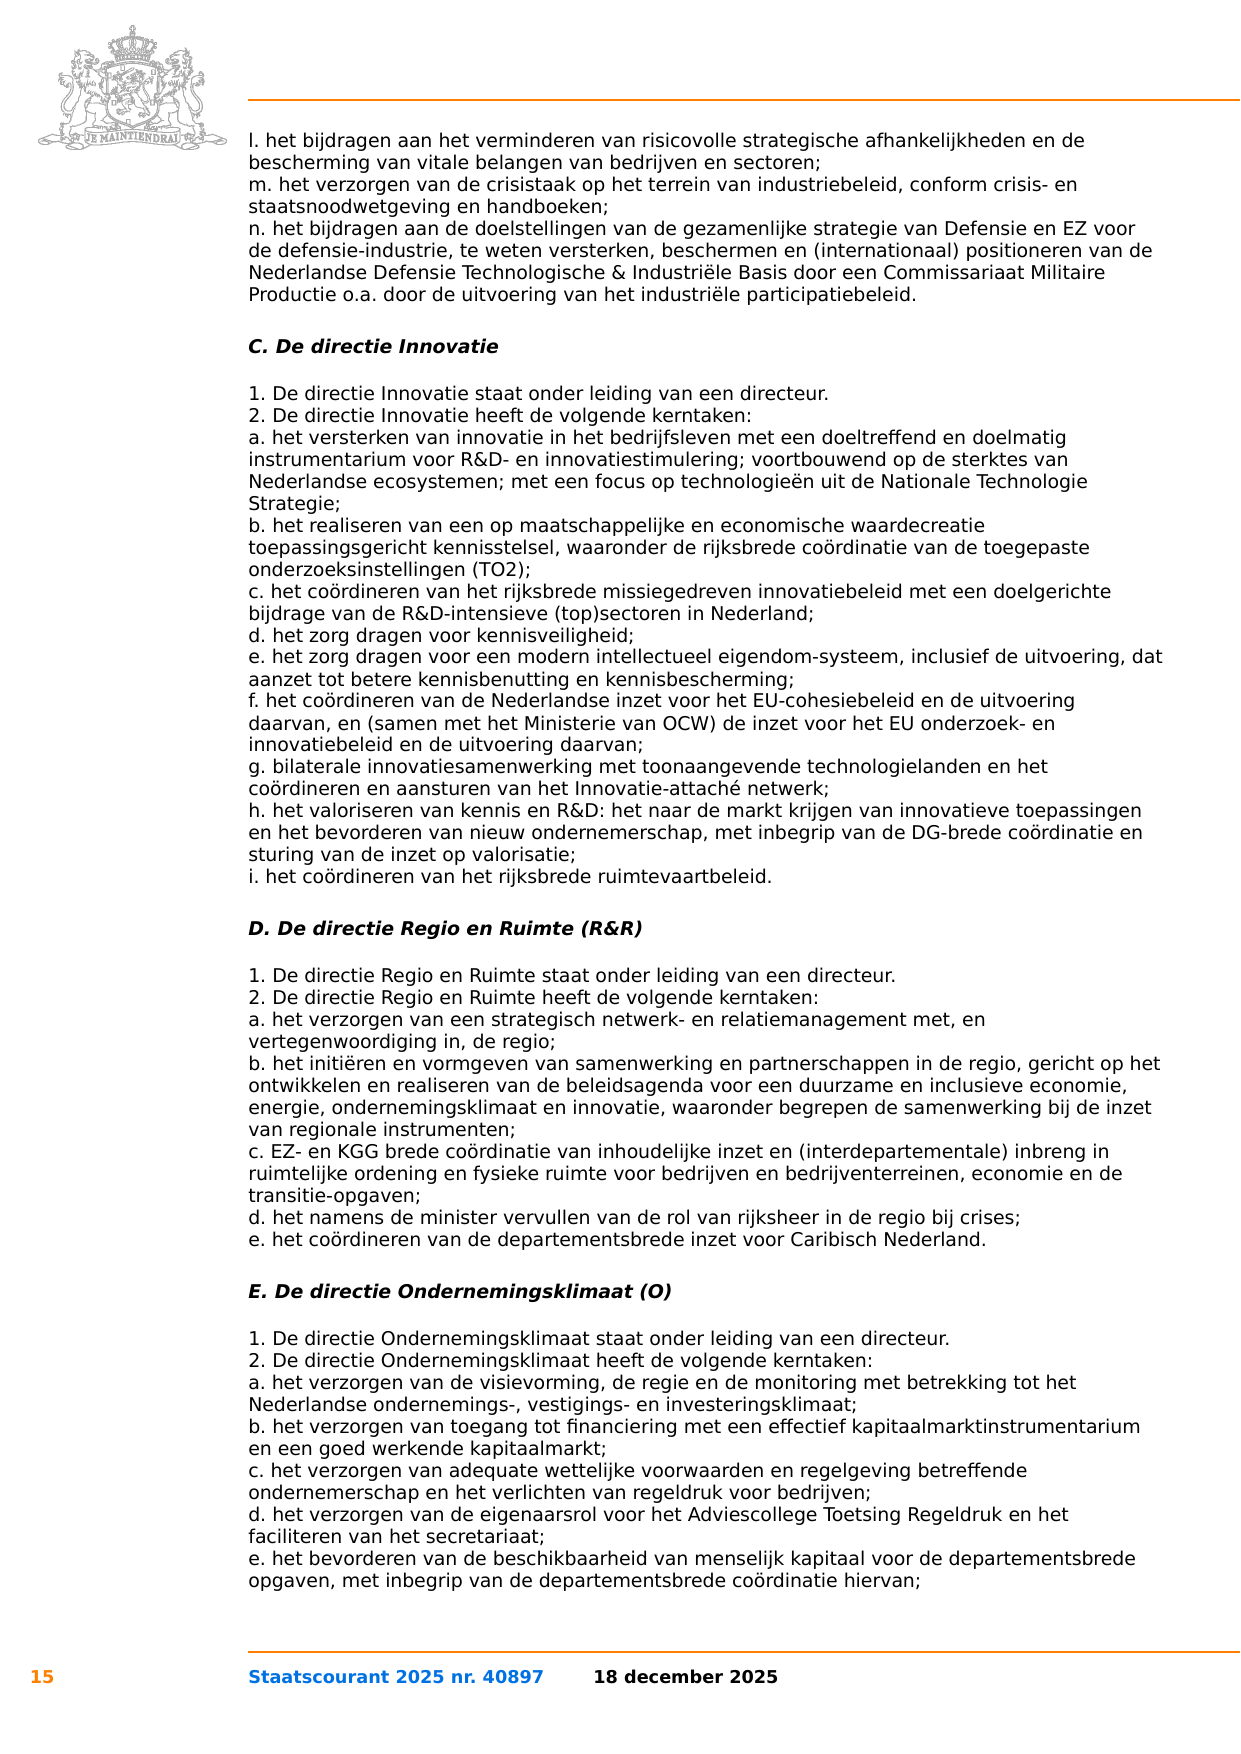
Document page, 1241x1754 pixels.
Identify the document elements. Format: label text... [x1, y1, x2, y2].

text a. het verzorgen van een strategisch netwerk- en relatiemanagement met, en vertegenwoordiging in, de regio; [248, 1009, 1163, 1053]
text h. het valoriseren van kennis en R&D: het naar de markt krijgen van innovatieve toepassingen en het bevorderen van nieuw ondernemerschap, met inbegrip van de DG-brede coördinatie en sturing van de inzet op valorisatie; [248, 800, 1163, 866]
text b. het initiëren en vormgeven van samenwerking en partnerschappen in de regio, gericht op het ontwikkelen en realiseren van de beleidsagenda voor een duurzame en inclusieve economie, energie, ondernemingsklimaat en innovatie, waaronder begrepen de samenwerking bij de inzet van regionale instrumenten; [248, 1053, 1163, 1141]
text c. het coördineren van het rijksbrede missiegedreven innovatiebeleid met een doelgerichte bijdrage van de R&D-intensieve (top)sectoren in Nederland; [248, 581, 1163, 624]
text b. het realiseren van een op maatschappelijke en economische waardecreatie toepassingsgericht kennisstelsel, waaronder de rijksbrede coördinatie van de toegepaste onderzoeksinstellingen (TO2); [248, 514, 1163, 581]
text 1. De directie Regio en Ruimte staat onder leiding van een directeur. [248, 965, 1163, 987]
subtitle E. De directie Ondernemingsklimaat (O) [248, 1281, 1163, 1303]
text c. EZ- en KGG brede coördinatie van inhoudelijke inzet en (interdepartementale) inbreng in ruimtelijke ordening en fysieke ruimte voor bedrijven en bedrijventerreinen, economie en de transitie-opgaven; [248, 1141, 1163, 1207]
text i. het coördineren van het rijksbrede ruimtevaartbeleid. [248, 866, 1163, 888]
text 2. De directie Ondernemingsklimaat heeft de volgende kerntaken: [248, 1350, 1163, 1372]
text m. het verzorgen van de crisistaak op het terrein van industriebeleid, conform crisis- en staatsnoodwetgeving en handboeken; [248, 174, 1163, 218]
picture [38, 25, 227, 150]
text d. het namens de minister vervullen van de rol van rijksheer in de regio bij crises; [248, 1207, 1163, 1229]
text d. het zorg dragen voor kennisveiligheid; [248, 624, 1163, 646]
text 2. De directie Innovatie heeft de volgende kerntaken: [248, 405, 1163, 427]
text a. het verzorgen van de visievorming, de regie en de monitoring met betrekking tot het Nederlandse ondernemings-, vestigings- en investeringsklimaat; [248, 1372, 1163, 1416]
text a. het versterken van innovatie in het bedrijfsleven met een doeltreffend en doelmatig instrumentarium voor R&D- en innovatiestimulering; voortbouwend op de sterktes van Nederlandse ecosystemen; met een focus op technologieën uit de Nationale Technologie Strategie; [248, 427, 1163, 514]
text c. het verzorgen van adequate wettelijke voorwaarden en regelgeving betreffende ondernemerschap en het verlichten van regeldruk voor bedrijven; [248, 1460, 1163, 1504]
text 1. De directie Innovatie staat onder leiding van een directeur. [248, 383, 1163, 405]
subtitle C. De directie Innovatie [248, 336, 1163, 358]
text g. bilaterale innovatiesamenwerking met toonaangevende technologielanden en het coördineren en aansturen van het Innovatie-attaché netwerk; [248, 756, 1163, 800]
text e. het zorg dragen voor een modern intellectueel eigendom-systeem, inclusief de uitvoering, dat aanzet tot betere kennisbenutting en kennisbescherming; [248, 646, 1163, 690]
text d. het verzorgen van de eigenaarsrol voor het Adviescollege Toetsing Regeldruk en het faciliteren van het secretariaat; [248, 1504, 1163, 1548]
text n. het bijdragen aan de doelstellingen van de gezamenlijke strategie van Defensie en EZ voor de defensie-industrie, te weten versterken, beschermen en (internationaal) positioneren van de Nederlandse Defensie Technologische & Industriële Basis door een Commissariaat Militaire Productie o.a. door de uitvoering van het industriële participatiebeleid. [248, 218, 1163, 306]
text e. het coördineren van de departementsbrede inzet voor Caribisch Nederland. [248, 1229, 1163, 1251]
subtitle D. De directie Regio en Ruimte (R&R) [248, 918, 1163, 940]
text l. het bijdragen aan het verminderen van risicovolle strategische afhankelijkheden en de bescherming van vitale belangen van bedrijven en sectoren; [248, 130, 1163, 174]
text 1. De directie Ondernemingsklimaat staat onder leiding van een directeur. [248, 1328, 1163, 1350]
text e. het bevorderen van de beschikbaarheid van menselijk kapitaal voor de departementsbrede opgaven, met inbegrip van de departementsbrede coördinatie hiervan; [248, 1548, 1163, 1592]
text f. het coördineren van de Nederlandse inzet voor het EU-cohesiebeleid en de uitvoering daarvan, en (samen met het Ministerie van OCW) de inzet voor het EU onderzoek- en innovatiebeleid en de uitvoering daarvan; [248, 690, 1163, 756]
text b. het verzorgen van toegang tot financiering met een effectief kapitaalmarktinstrumentarium en een goed werkende kapitaalmarkt; [248, 1416, 1163, 1460]
text 2. De directie Regio en Ruimte heeft de volgende kerntaken: [248, 987, 1163, 1009]
